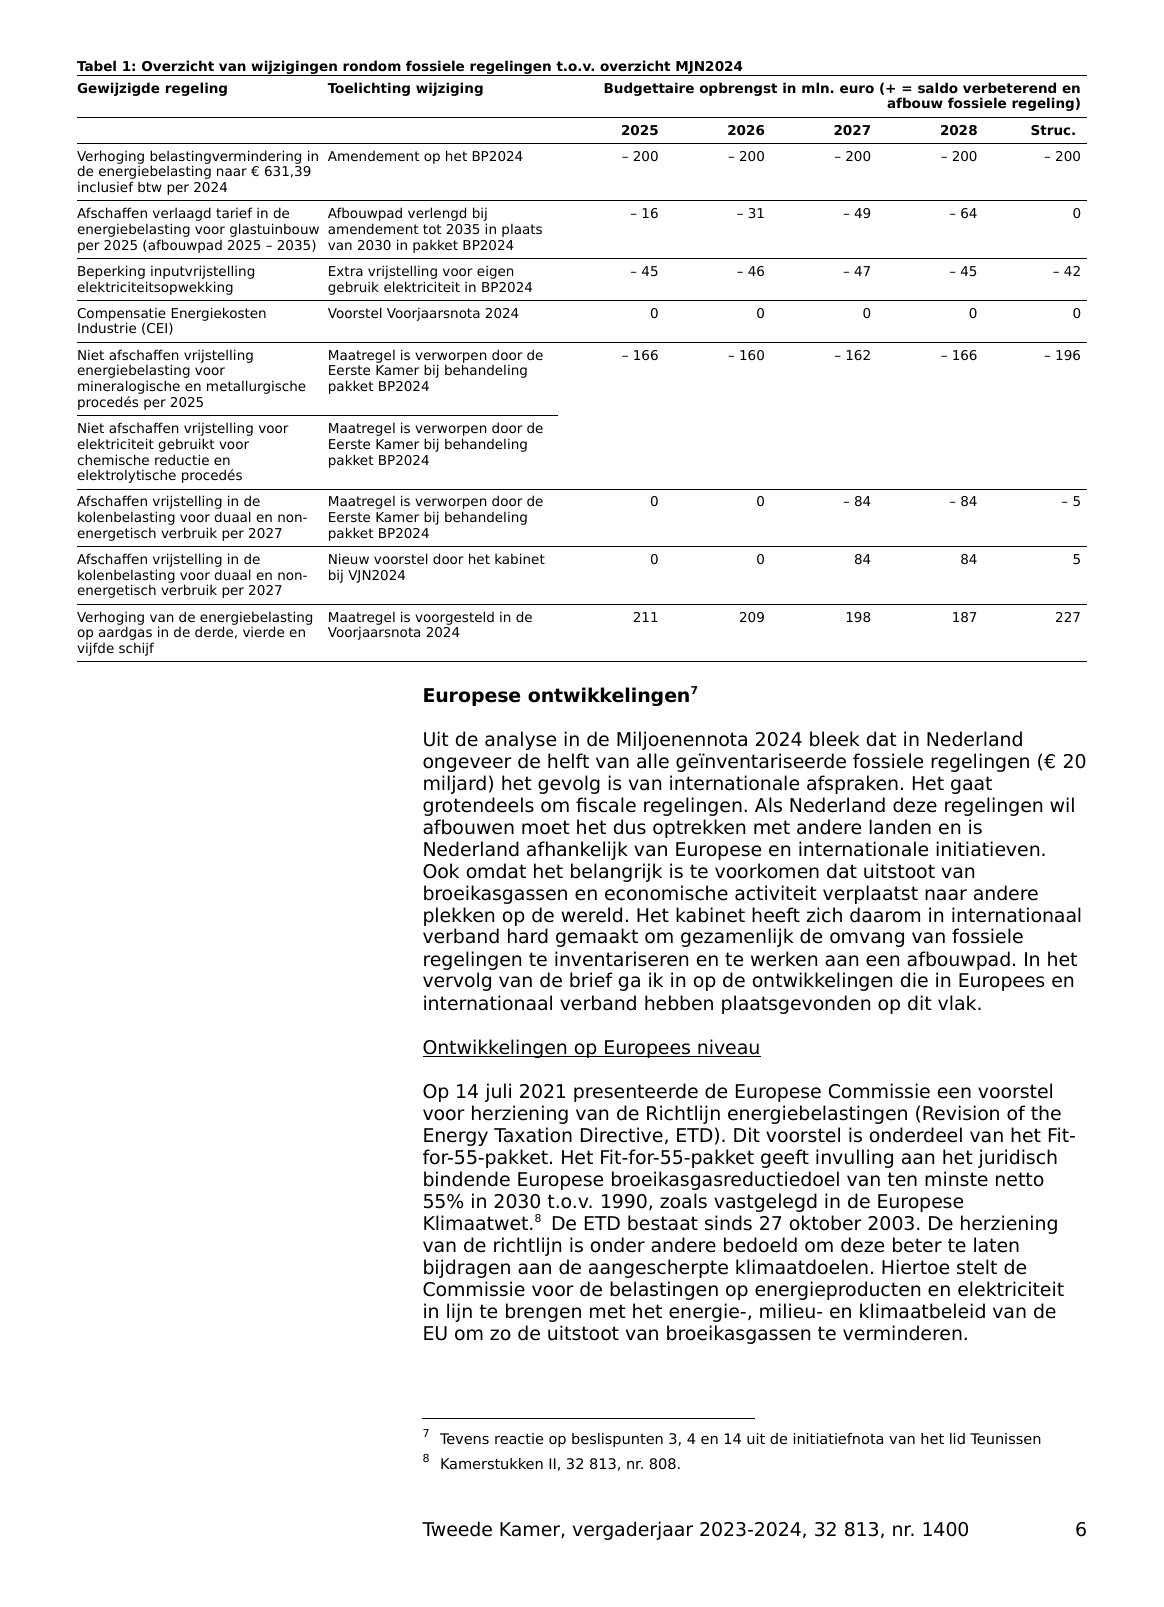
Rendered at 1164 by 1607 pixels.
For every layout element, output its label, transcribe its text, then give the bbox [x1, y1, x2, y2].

table_cell – 31 [664, 201, 771, 258]
table_cell – 16 [558, 201, 664, 258]
table_cell [77, 118, 322, 143]
table_cell Toelichting wijziging [322, 76, 558, 117]
table_cell – 42 [983, 259, 1087, 300]
text Tevens reactie op beslispunten 3, 4 en 14 uit de initiatiefnota van het lid Teunissen [422, 1427, 1087, 1449]
table_cell Gewijzigde regeling [77, 76, 322, 117]
table_cell 0 [558, 301, 664, 342]
table_cell – 84 [877, 490, 983, 546]
table_cell – 200 [983, 144, 1087, 200]
table_cell – 160 [664, 343, 771, 488]
text Op 14 juli 2021 presenteerde de Europese Commissie een voorstel voor herziening van de Richtlijn energiebelastingen (Revision of the Energy Taxation Directive, ETD). Dit voorstel is onderdeel van het Fit-for-55-pakket. Het Fit-for-55-pakket geeft invulling aan het juridisch bindende Europese broeikasgasreductiedoel van ten minste netto 55% in 2030 t.o.v. 1990, zoals vastgelegd in de Europese Klimaatwet. De ETD bestaat sinds 27 oktober 2003. De herziening van de richtlijn is onder andere bedoeld om deze beter te laten bijdragen aan de aangescherpte klimaatdoelen. Hiertoe stelt de Commissie voor de belastingen op energieproducten en elektriciteit in lijn te brengen met het energie-, milieu- en klimaatbeleid van de EU om zo de uitstoot van broeikasgassen te verminderen. [422, 1081, 1087, 1344]
table_cell 5 [983, 547, 1087, 604]
subtitle Europese ontwikkelingen [422, 684, 1087, 706]
table_cell – 47 [771, 259, 877, 300]
table_cell 84 [771, 547, 877, 604]
table_cell 2025 [558, 118, 664, 143]
table_cell Verhoging van de energiebelasting op aardgas in de derde, vierde en vijfde schijf [77, 605, 322, 661]
table_cell 198 [771, 605, 877, 661]
table_cell 2028 [877, 118, 983, 143]
table_cell Maatregel is verworpen door de Eerste Kamer bij behandeling pakket BP2024 [322, 490, 558, 546]
table_cell 84 [877, 547, 983, 604]
table_cell – 64 [877, 201, 983, 258]
table_cell 211 [558, 605, 664, 661]
table_cell Afschaffen vrĳstelling in de kolenbelasting voor duaal en non-energetisch verbruik per 2027 [77, 490, 322, 546]
table_cell Maatregel is verworpen door de Eerste Kamer bij behandeling pakket BP2024 [322, 416, 558, 488]
table_cell 2027 [771, 118, 877, 143]
table_cell – 45 [877, 259, 983, 300]
table_cell Verhoging belastingvermindering in de energiebelasting naar € 631,39 inclusief btw per 2024 [77, 144, 322, 200]
table_cell – 45 [558, 259, 664, 300]
table_cell Maatregel is voorgesteld in de Voorjaarsnota 2024 [322, 605, 558, 661]
table_cell Beperking inputvrijstelling elektriciteitsopwekking [77, 259, 322, 300]
table_cell – 200 [877, 144, 983, 200]
table_cell 2026 [664, 118, 771, 143]
table_cell – 5 [983, 490, 1087, 546]
table_cell 0 [558, 490, 664, 546]
table_cell Nieuw voorstel door het kabinet bij VJN2024 [322, 547, 558, 604]
table_cell – 49 [771, 201, 877, 258]
table_cell 0 [877, 301, 983, 342]
table_cell – 84 [771, 490, 877, 546]
table_cell Struc. [983, 118, 1087, 143]
table_cell Compensatie Energiekosten Industrie (CEI) [77, 301, 322, 342]
table_cell 0 [558, 547, 664, 604]
table_cell – 46 [664, 259, 771, 300]
table_cell – 166 [877, 343, 983, 488]
table_cell – 200 [771, 144, 877, 200]
table_cell Afschaffen vrĳstelling in de kolenbelasting voor duaal en non-energetisch verbruik per 2027 [77, 547, 322, 604]
table_cell Afschaffen verlaagd tarief in de energiebelasting voor glastuinbouw per 2025 (afbouwpad 2025 – 2035) [77, 201, 322, 258]
table_cell 227 [983, 605, 1087, 661]
subtitle Ontwikkelingen op Europees niveau [422, 1037, 1087, 1058]
table_cell Budgettaire opbrengst in mln. euro (+ = saldo verbeterend en afbouw fossiele regeling) [558, 76, 1087, 117]
table_cell 0 [771, 301, 877, 342]
table_cell – 162 [771, 343, 877, 488]
table_cell 0 [664, 547, 771, 604]
table_cell 187 [877, 605, 983, 661]
table_cell Niet afschaffen vrijstelling energiebelasting voor mineralogische en metallurgische procedés per 2025 [77, 343, 322, 415]
table_header Tabel 1: Overzicht van wijzigingen rondom fossiele regelingen t.o.v. overzicht MJN2024 [77, 59, 1087, 75]
text Uit de analyse in de Miljoenennota 2024 bleek dat in Nederland ongeveer de helft van alle geïnventariseerde fossiele regelingen (€ 20 miljard) het gevolg is van internationale afspraken. Het gaat grotendeels om fiscale regelingen. Als Nederland deze regelingen wil afbouwen moet het dus optrekken met andere landen en is Nederland afhankelijk van Europese en internationale initiatieven. Ook omdat het belangrijk is te voorkomen dat uitstoot van broeikasgassen en economische activiteit verplaatst naar andere plekken op de wereld. Het kabinet heeft zich daarom in internationaal verband hard gemaakt om gezamenlijk de omvang van fossiele regelingen te inventariseren en te werken aan een afbouwpad. In het vervolg van de brief ga ik in op de ontwikkelingen die in Europees en internationaal verband hebben plaatsgevonden op dit vlak. [422, 729, 1087, 1014]
table_cell [322, 118, 558, 143]
table_cell – 196 [983, 343, 1087, 488]
table_cell Maatregel is verworpen door de Eerste Kamer bij behandeling pakket BP2024 [322, 343, 558, 415]
table_cell Afbouwpad verlengd bij amendement tot 2035 in plaats van 2030 in pakket BP2024 [322, 201, 558, 258]
text Kamerstukken II, 32 813, nr. 808. [422, 1452, 1087, 1474]
table_cell 0 [664, 490, 771, 546]
table_cell – 166 [558, 343, 664, 488]
table_cell 0 [664, 301, 771, 342]
table_cell 0 [983, 201, 1087, 258]
table_cell Extra vrijstelling voor eigen gebruik elektriciteit in BP2024 [322, 259, 558, 300]
table_cell Amendement op het BP2024 [322, 144, 558, 200]
table_cell – 200 [664, 144, 771, 200]
table_cell – 200 [558, 144, 664, 200]
table_cell 0 [983, 301, 1087, 342]
table_cell 209 [664, 605, 771, 661]
table_cell Niet afschaffen vrĳstelling voor elektriciteit gebruikt voor chemische reductie en elektrolytische procedés [77, 416, 322, 488]
table_cell Voorstel Voorjaarsnota 2024 [322, 301, 558, 342]
